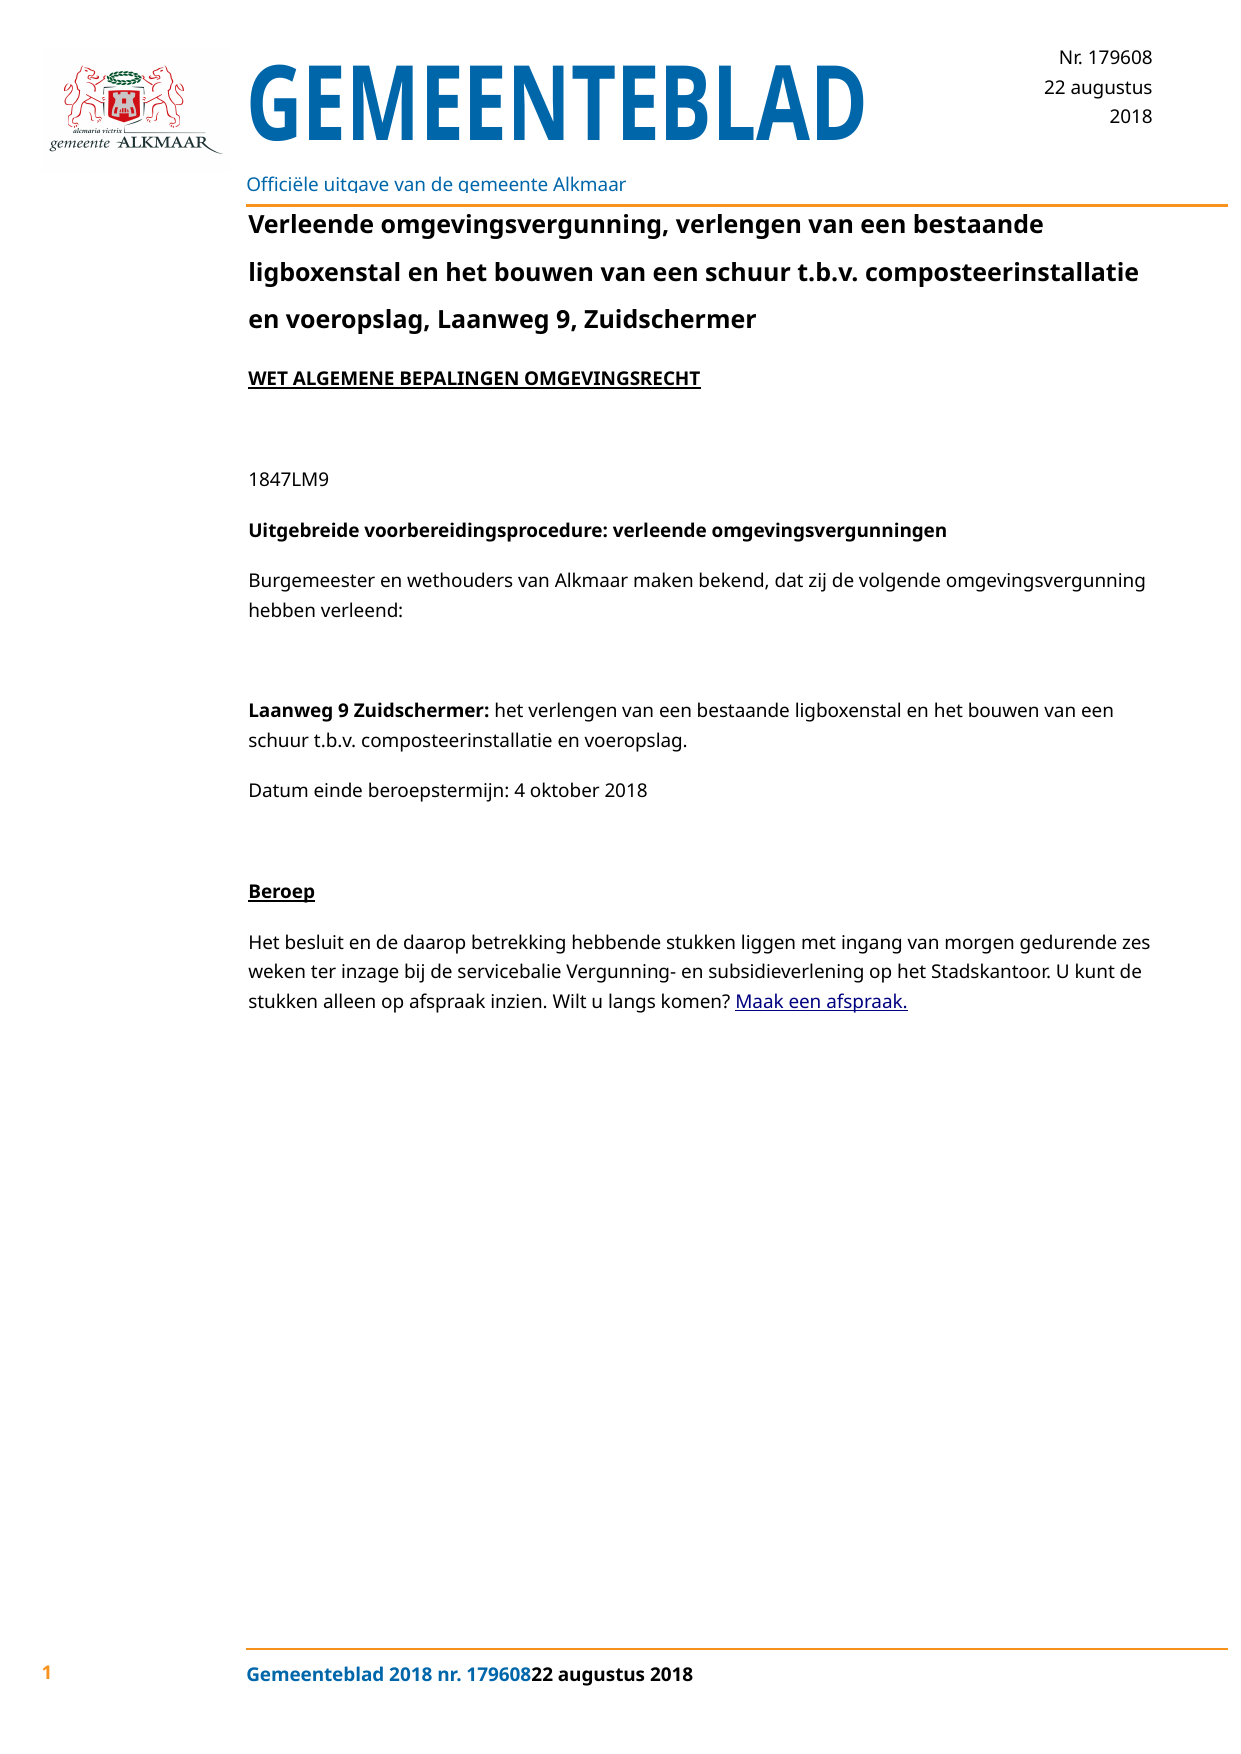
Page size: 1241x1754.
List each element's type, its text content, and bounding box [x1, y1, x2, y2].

text Uitgebreide voorbereidingsprocedure: verleende omgevingsvergunningen [248, 517, 1152, 542]
text Burgemeester en wethouders van Alkmaar maken bekend, dat zij de volgende omgevingsvergunning hebben verleend: [248, 567, 1152, 622]
text Het besluit en de daarop betrekking hebbende stukken liggen met ingang van morgen gedurende zes weken ter inzage bij de servicebalie Vergunning- en subsidieverlening op het Stadskantoor. U kunt de stukken alleen op afspraak inzien. Wilt u langs komen? Maak een afspraak. [248, 929, 1152, 1014]
text Laanweg 9 Zuidschermer: het verlengen van een bestaande ligboxenstal en het bouwen van een schuur t.b.v. composteerinstallatie en voeropslag. [248, 698, 1152, 753]
text WET ALGEMENE BEPALINGEN OMGEVINGSRECHT [248, 366, 1152, 391]
picture [41, 47, 231, 172]
text Beroep [248, 878, 1152, 904]
text 1847LM9 [248, 466, 1152, 492]
text Datum einde beroepstermijn: 4 oktober 2018 [248, 778, 1152, 803]
text Verleende omgevingsvergunning, verlengen van een bestaande ligboxenstal en het bouwen van een schuur t.b.v. composteerinstallatie en voeropslag, Laanweg 9, Zuidschermer [248, 207, 1152, 336]
